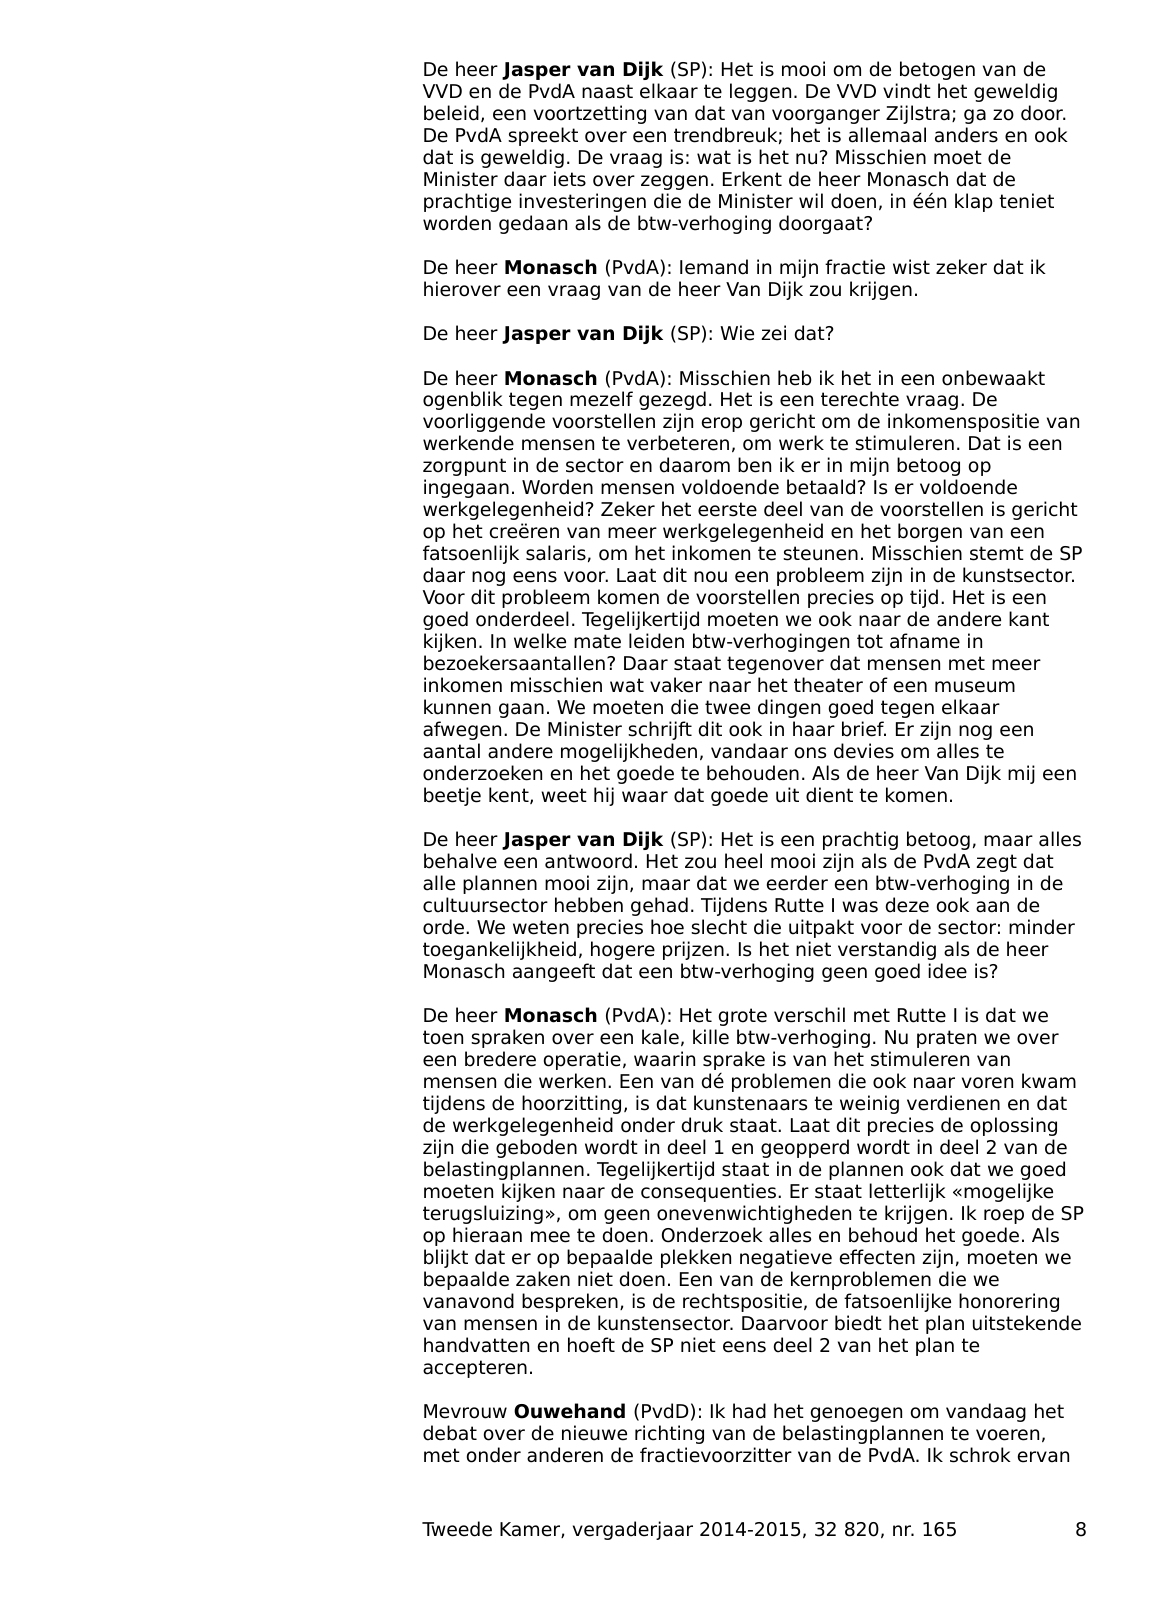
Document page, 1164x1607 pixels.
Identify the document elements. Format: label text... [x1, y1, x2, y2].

text De heer Jasper van Dijk (SP): Het is een prachtig betoog, maar alles behalve een antwoord. Het zou heel mooi zijn als de PvdA zegt dat alle plannen mooi zijn, maar dat we eerder een btw-verhoging in de cultuursector hebben gehad. Tijdens Rutte I was deze ook aan de orde. We weten precies hoe slecht die uitpakt voor de sector: minder toegankelijkheid, hogere prijzen. Is het niet verstandig als de heer Monasch aangeeft dat een btw-verhoging geen goed idee is? [422, 829, 1087, 983]
text De heer Monasch (PvdA): Het grote verschil met Rutte I is dat we toen spraken over een kale, kille btw-verhoging. Nu praten we over een bredere operatie, waarin sprake is van het stimuleren van mensen die werken. Een van dé problemen die ook naar voren kwam tijdens de hoorzitting, is dat kunstenaars te weinig verdienen en dat de werkgelegenheid onder druk staat. Laat dit precies de oplossing zijn die geboden wordt in deel 1 en geopperd wordt in deel 2 van de belastingplannen. Tegelijkertijd staat in de plannen ook dat we goed moeten kijken naar de consequenties. Er staat letterlijk «mogelijke terugsluizing», om geen onevenwichtigheden te krijgen. Ik roep de SP op hieraan mee te doen. Onderzoek alles en behoud het goede. Als blijkt dat er op bepaalde plekken negatieve effecten zijn, moeten we bepaalde zaken niet doen. Een van de kernproblemen die we vanavond bespreken, is de rechtspositie, de fatsoenlijke honorering van mensen in de kunstensector. Daarvoor biedt het plan uitstekende handvatten en hoeft de SP niet eens deel 2 van het plan te accepteren. [422, 1005, 1087, 1379]
text De heer Monasch (PvdA): Iemand in mijn fractie wist zeker dat ik hierover een vraag van de heer Van Dijk zou krijgen. [422, 257, 1087, 301]
text Mevrouw Ouwehand (PvdD): Ik had het genoegen om vandaag het debat over de nieuwe richting van de belastingplannen te voeren, met onder anderen de fractievoorzitter van de PvdA. Ik schrok ervan [422, 1401, 1087, 1467]
text De heer Jasper van Dijk (SP): Het is mooi om de betogen van de VVD en de PvdA naast elkaar te leggen. De VVD vindt het geweldig beleid, een voortzetting van dat van voorganger Zijlstra; ga zo door. De PvdA spreekt over een trendbreuk; het is allemaal anders en ook dat is geweldig. De vraag is: wat is het nu? Misschien moet de Minister daar iets over zeggen. Erkent de heer Monasch dat de prachtige investeringen die de Minister wil doen, in één klap teniet worden gedaan als de btw-verhoging doorgaat? [422, 59, 1087, 235]
text De heer Monasch (PvdA): Misschien heb ik het in een onbewaakt ogenblik tegen mezelf gezegd. Het is een terechte vraag. De voorliggende voorstellen zijn erop gericht om de inkomenspositie van werkende mensen te verbeteren, om werk te stimuleren. Dat is een zorgpunt in de sector en daarom ben ik er in mijn betoog op ingegaan. Worden mensen voldoende betaald? Is er voldoende werkgelegenheid? Zeker het eerste deel van de voorstellen is gericht op het creëren van meer werkgelegenheid en het borgen van een fatsoenlijk salaris, om het inkomen te steunen. Misschien stemt de SP daar nog eens voor. Laat dit nou een probleem zijn in de kunstsector. Voor dit probleem komen de voorstellen precies op tijd. Het is een goed onderdeel. Tegelijkertijd moeten we ook naar de andere kant kijken. In welke mate leiden btw-verhogingen tot afname in bezoekersaantallen? Daar staat tegenover dat mensen met meer inkomen misschien wat vaker naar het theater of een museum kunnen gaan. We moeten die twee dingen goed tegen elkaar afwegen. De Minister schrijft dit ook in haar brief. Er zijn nog een aantal andere mogelijkheden, vandaar ons devies om alles te onderzoeken en het goede te behouden. Als de heer Van Dijk mij een beetje kent, weet hij waar dat goede uit dient te komen. [422, 367, 1087, 807]
text De heer Jasper van Dijk (SP): Wie zei dat? [422, 323, 1087, 345]
